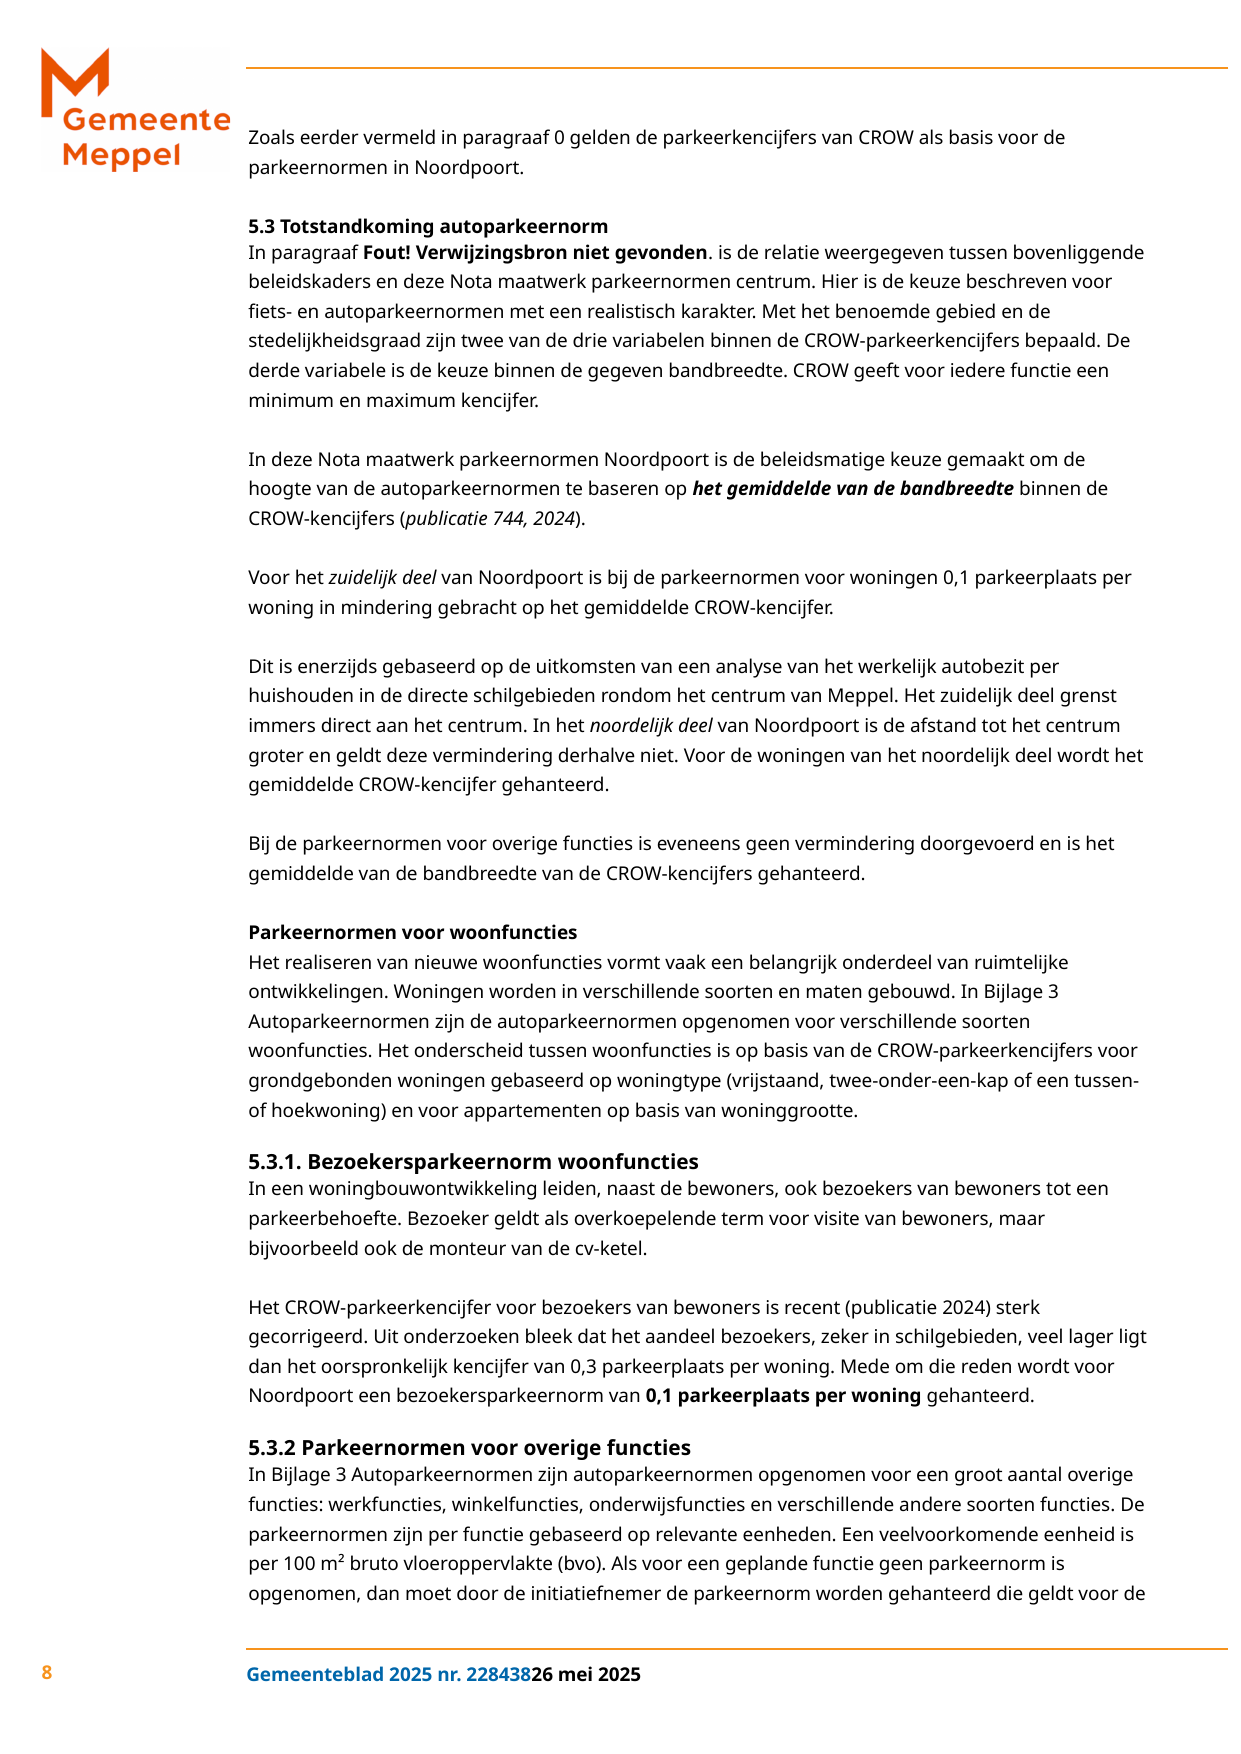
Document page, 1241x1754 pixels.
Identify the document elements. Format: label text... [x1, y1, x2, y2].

text In een woningbouwontwikkeling leiden, naast de bewoners, ook bezoekers van bewoners tot een parkeerbehoefte. Bezoeker geldt als overkoepelende term voor visite van bewoners, maar bijvoorbeeld ook de monteur van de cv-ketel. [248, 1176, 1152, 1261]
text Parkeernormen voor woonfuncties [248, 919, 1152, 945]
text 5.3.2 Parkeernormen voor overige functies [248, 1433, 1152, 1462]
text Het CROW-parkeerkencijfer voor bezoekers van bewoners is recent (publicatie 2024) sterk gecorrigeerd. Uit onderzoeken bleek dat het aandeel bezoekers, zeker in schilgebieden, veel lager ligt dan het oorspronkelijk kencijfer van 0,3 parkeerplaats per woning. Mede om die reden wordt voor Noordpoort een bezoekersparkeernorm van 0,1 parkeerplaats per woning gehanteerd. [248, 1294, 1152, 1408]
text Zoals eerder vermeld in paragraaf 0 gelden de parkeerkencijfers van CROW als basis voor de parkeernormen in Noordpoort. [248, 124, 1152, 180]
text Bij de parkeernormen voor overige functies is eveneens geen vermindering doorgevoerd en is het gemiddelde van de bandbreedte van de CROW-kencijfers gehanteerd. [248, 831, 1152, 886]
text 5.3 Totstandkoming autoparkeernorm [248, 213, 1152, 239]
text 5.3.1. Bezoekersparkeernorm woonfuncties [248, 1147, 1152, 1176]
text Dit is enerzijds gebaseerd op de uitkomsten van een analyse van het werkelijk autobezit per huishouden in de directe schilgebieden rondom het centrum van Meppel. Het zuidelijk deel grenst immers direct aan het centrum. In het noordelijk deel van Noordpoort is de afstand tot het centrum groter en geldt deze vermindering derhalve niet. Voor de woningen van het noordelijk deel wordt het gemiddelde CROW-kencijfer gehanteerd. [248, 653, 1152, 797]
text In deze Nota maatwerk parkeernormen Noordpoort is de beleidsmatige keuze gemaakt om de hoogte van de autoparkeernormen te baseren op het gemiddelde van de bandbreedte binnen de CROW-kencijfers (publicatie 744, 2024). [248, 446, 1152, 531]
picture [41, 47, 231, 172]
text In Bijlage 3 Autoparkeernormen zijn autoparkeernormen opgenomen voor een groot aantal overige functies: werkfuncties, winkelfuncties, onderwijsfuncties en verschillende andere soorten functies. De parkeernormen zijn per functie gebaseerd op relevante eenheden. Een veelvoorkomende eenheid is per 100 m² bruto vloeroppervlakte (bvo). Als voor een geplande functie geen parkeernorm is opgenomen, dan moet door de initiatiefnemer de parkeernorm worden gehanteerd die geldt voor de [248, 1462, 1152, 1606]
text In paragraaf Fout! Verwijzingsbron niet gevonden. is de relatie weergegeven tussen bovenliggende beleidskaders en deze Nota maatwerk parkeernormen centrum. Hier is de keuze beschreven voor fiets- en autoparkeernormen met een realistisch karakter. Met het benoemde gebied en de stedelijkheidsgraad zijn twee van de drie variabelen binnen de CROW-parkeerkencijfers bepaald. De derde variabele is de keuze binnen de gegeven bandbreedte. CROW geeft voor iedere functie een minimum en maximum kencijfer. [248, 239, 1152, 412]
text Het realiseren van nieuwe woonfuncties vormt vaak een belangrijk onderdeel van ruimtelijke ontwikkelingen. Woningen worden in verschillende soorten en maten gebouwd. In Bijlage 3 Autoparkeernormen zijn de autoparkeernormen opgenomen voor verschillende soorten woonfuncties. Het onderscheid tussen woonfuncties is op basis van de CROW-parkeerkencijfers voor grondgebonden woningen gebaseerd op woningtype (vrijstaand, twee-onder-een-kap of een tussen- of hoekwoning) en voor appartementen op basis van woninggrootte. [248, 949, 1152, 1122]
text Voor het zuidelijk deel van Noordpoort is bij de parkeernormen voor woningen 0,1 parkeerplaats per woning in mindering gebracht op het gemiddelde CROW-kencijfer. [248, 564, 1152, 619]
